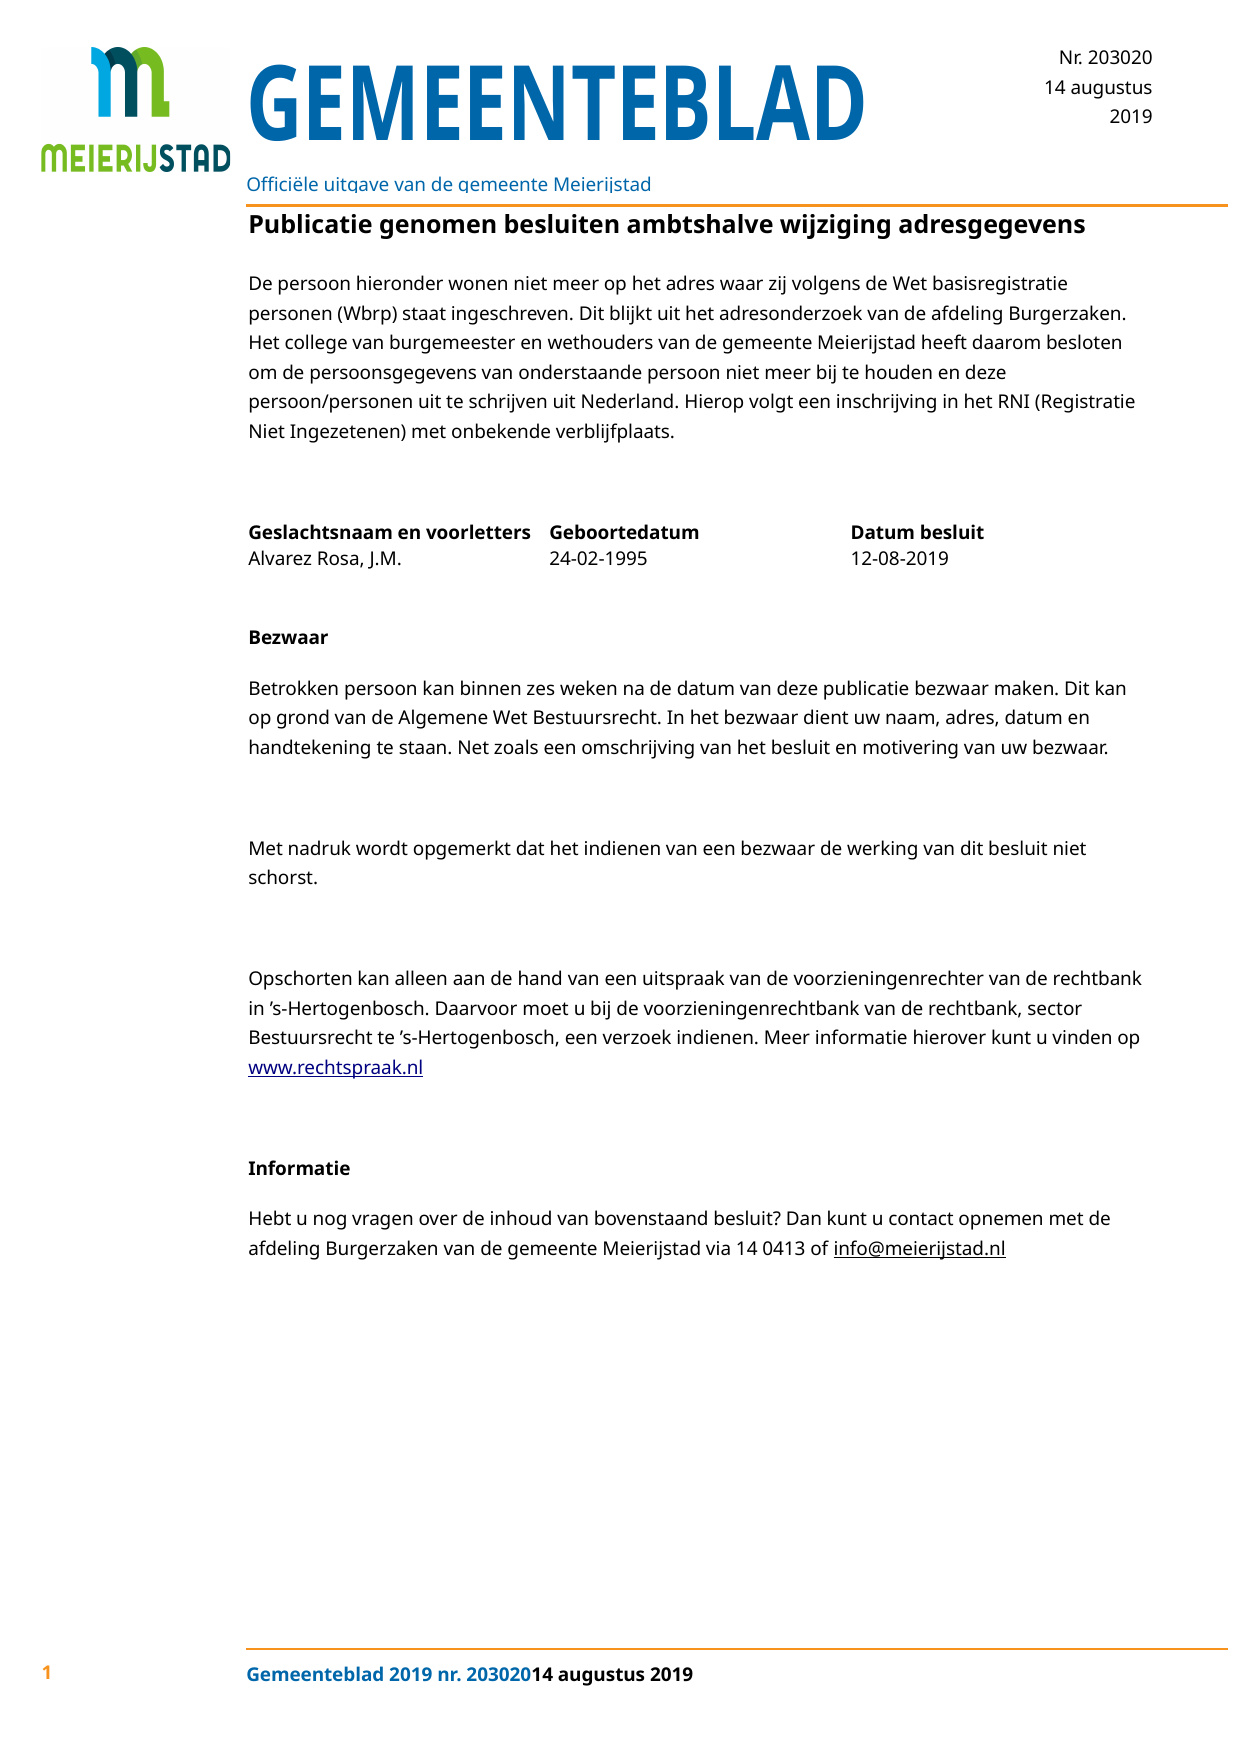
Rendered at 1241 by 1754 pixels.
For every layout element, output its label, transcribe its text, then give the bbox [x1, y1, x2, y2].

text Hebt u nog vragen over de inhoud van bovenstaand besluit? Dan kunt u contact opnemen met de afdeling Burgerzaken van de gemeente Meierijstad via 14 0413 of info@meierijstad.nl [248, 1205, 1152, 1260]
table_header Datum besluit [850, 519, 1152, 545]
table_header Geboortedatum [549, 519, 850, 545]
table_cell Alvarez Rosa, J.M. [248, 545, 549, 571]
text Publicatie genomen besluiten ambtshalve wijziging adresgegevens [248, 207, 1152, 241]
table_header Geslachtsnaam en voorletters [248, 519, 549, 545]
text De persoon hieronder wonen niet meer op het adres waar zij volgens de Wet basisregistratie personen (Wbrp) staat ingeschreven. Dit blijkt uit het adresonderzoek van de afdeling Burgerzaken. Het college van burgemeester en wethouders van de gemeente Meierijstad heeft daarom besloten om de persoonsgegevens van onderstaande persoon niet meer bij te houden en deze persoon/personen uit te schrijven uit Nederland. Hierop volgt een inschrijving in het RNI (Registratie Niet Ingezetenen) met onbekende verblijfplaats. [248, 270, 1152, 444]
text Informatie [248, 1155, 1152, 1180]
picture [41, 47, 231, 172]
text Bezwaar [248, 624, 1152, 650]
table_cell 24-02-1995 [549, 545, 850, 571]
text Met nadruk wordt opgemerkt dat het indienen van een bezwaar de werking van dit besluit niet schorst. [248, 835, 1152, 890]
text Betrokken persoon kan binnen zes weken na de datum van deze publicatie bezwaar maken. Dit kan op grond van de Algemene Wet Bestuursrecht. In het bezwaar dient uw naam, adres, datum en handtekening te staan. Net zoals een omschrijving van het besluit en motivering van uw bezwaar. [248, 675, 1152, 759]
text Opschorten kan alleen aan de hand van een uitspraak van de voorzieningenrechter van de rechtbank in ’s-Hertogenbosch. Daarvoor moet u bij de voorzieningenrechtbank van de rechtbank, sector Bestuursrecht te ’s-Hertogenbosch, een verzoek indienen. Meer informatie hierover kunt u vinden op www.rechtspraak.nl [248, 965, 1152, 1079]
table_cell 12-08-2019 [850, 545, 1152, 571]
